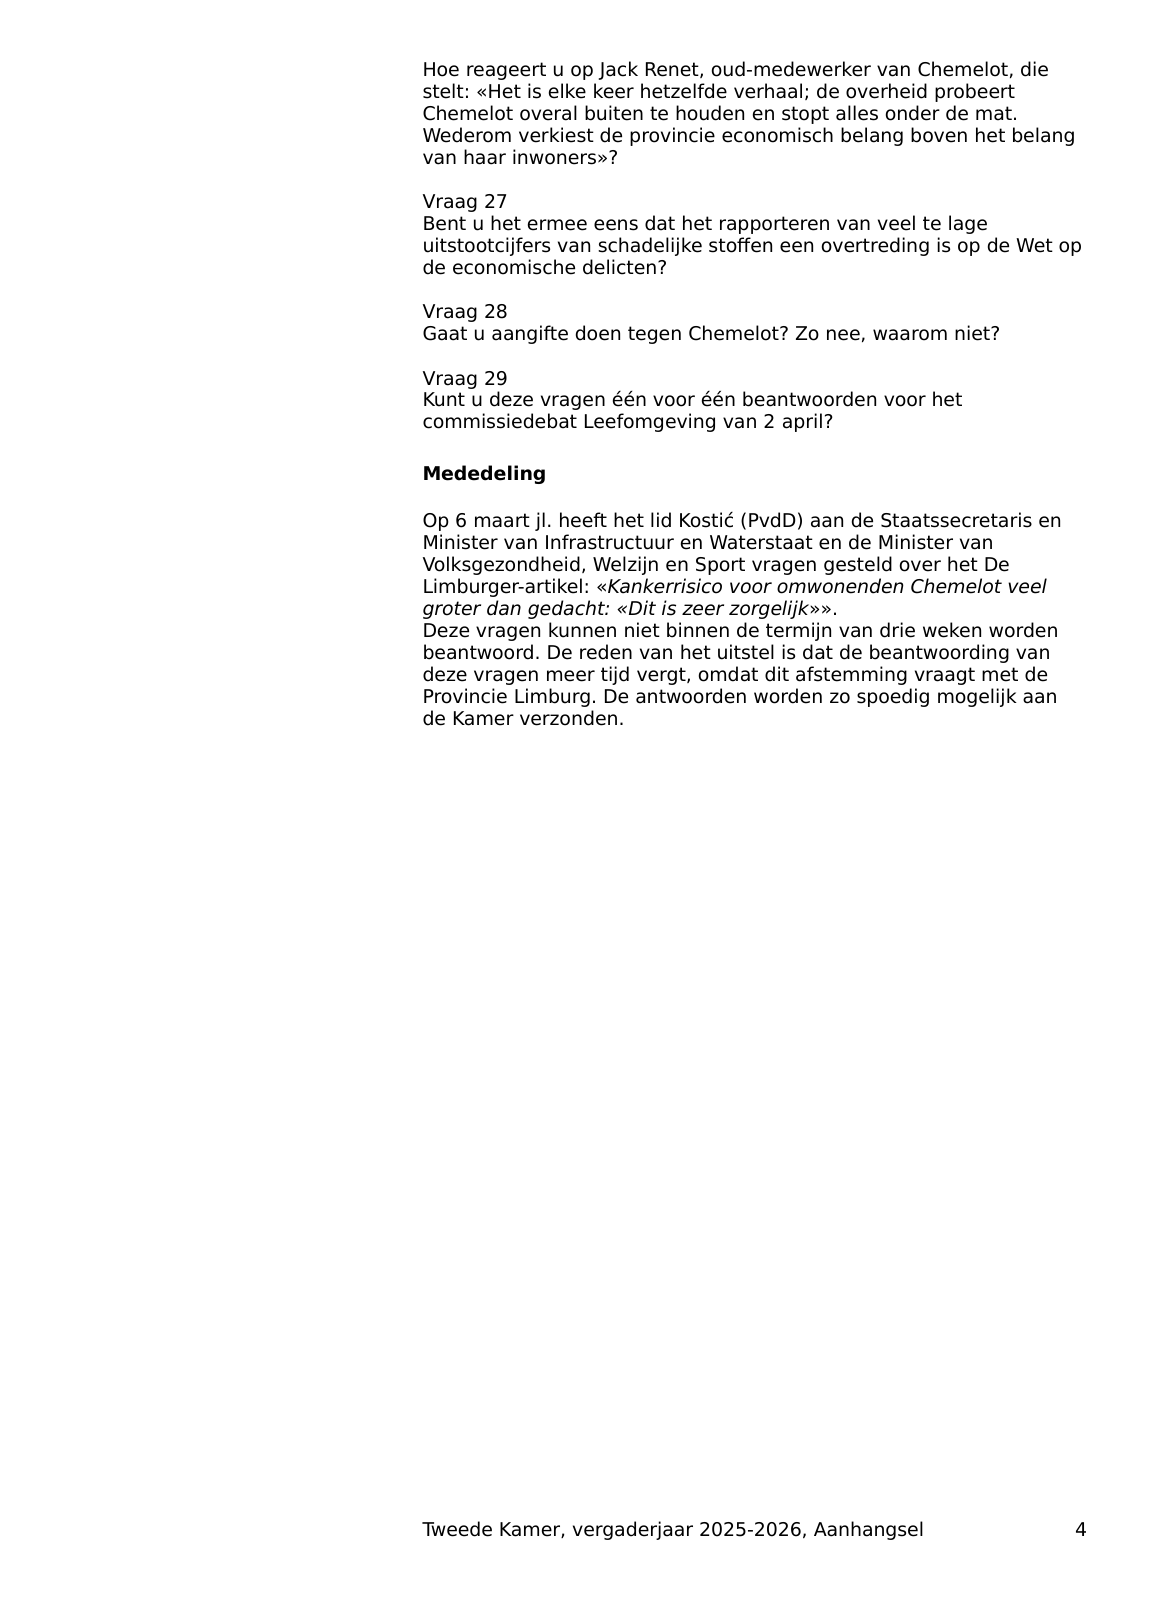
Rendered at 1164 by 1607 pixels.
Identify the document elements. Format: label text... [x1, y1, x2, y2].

text Vraag 28 [422, 301, 1087, 323]
text Kunt u deze vragen één voor één beantwoorden voor het commissiedebat Leefomgeving van 2 april? [422, 389, 1087, 433]
text Gaat u aangifte doen tegen Chemelot? Zo nee, waarom niet? [422, 323, 1087, 345]
text Vraag 29 [422, 367, 1087, 389]
text Bent u het ermee eens dat het rapporteren van veel te lage uitstootcijfers van schadelijke stoffen een overtreding is op de Wet op de economische delicten? [422, 213, 1087, 279]
subtitle Mededeling [422, 463, 1087, 485]
text Op 6 maart jl. heeft het lid Kostić (PvdD) aan de Staatssecretaris en Minister van Infrastructuur en Waterstaat en de Minister van Volksgezondheid, Welzijn en Sport vragen gesteld over het De Limburger-artikel: «Kankerrisico voor omwonenden Chemelot veel groter dan gedacht: «Dit is zeer zorgelijk»». [422, 510, 1087, 620]
text Deze vragen kunnen niet binnen de termijn van drie weken worden beantwoord. De reden van het uitstel is dat de beantwoording van deze vragen meer tijd vergt, omdat dit afstemming vraagt met de Provincie Limburg. De antwoorden worden zo spoedig mogelijk aan de Kamer verzonden. [422, 620, 1087, 730]
text Hoe reageert u op Jack Renet, oud-medewerker van Chemelot, die stelt: «Het is elke keer hetzelfde verhaal; de overheid probeert Chemelot overal buiten te houden en stopt alles onder de mat. Wederom verkiest de provincie economisch belang boven het belang van haar inwoners»? [422, 59, 1087, 169]
text Vraag 27 [422, 191, 1087, 213]
